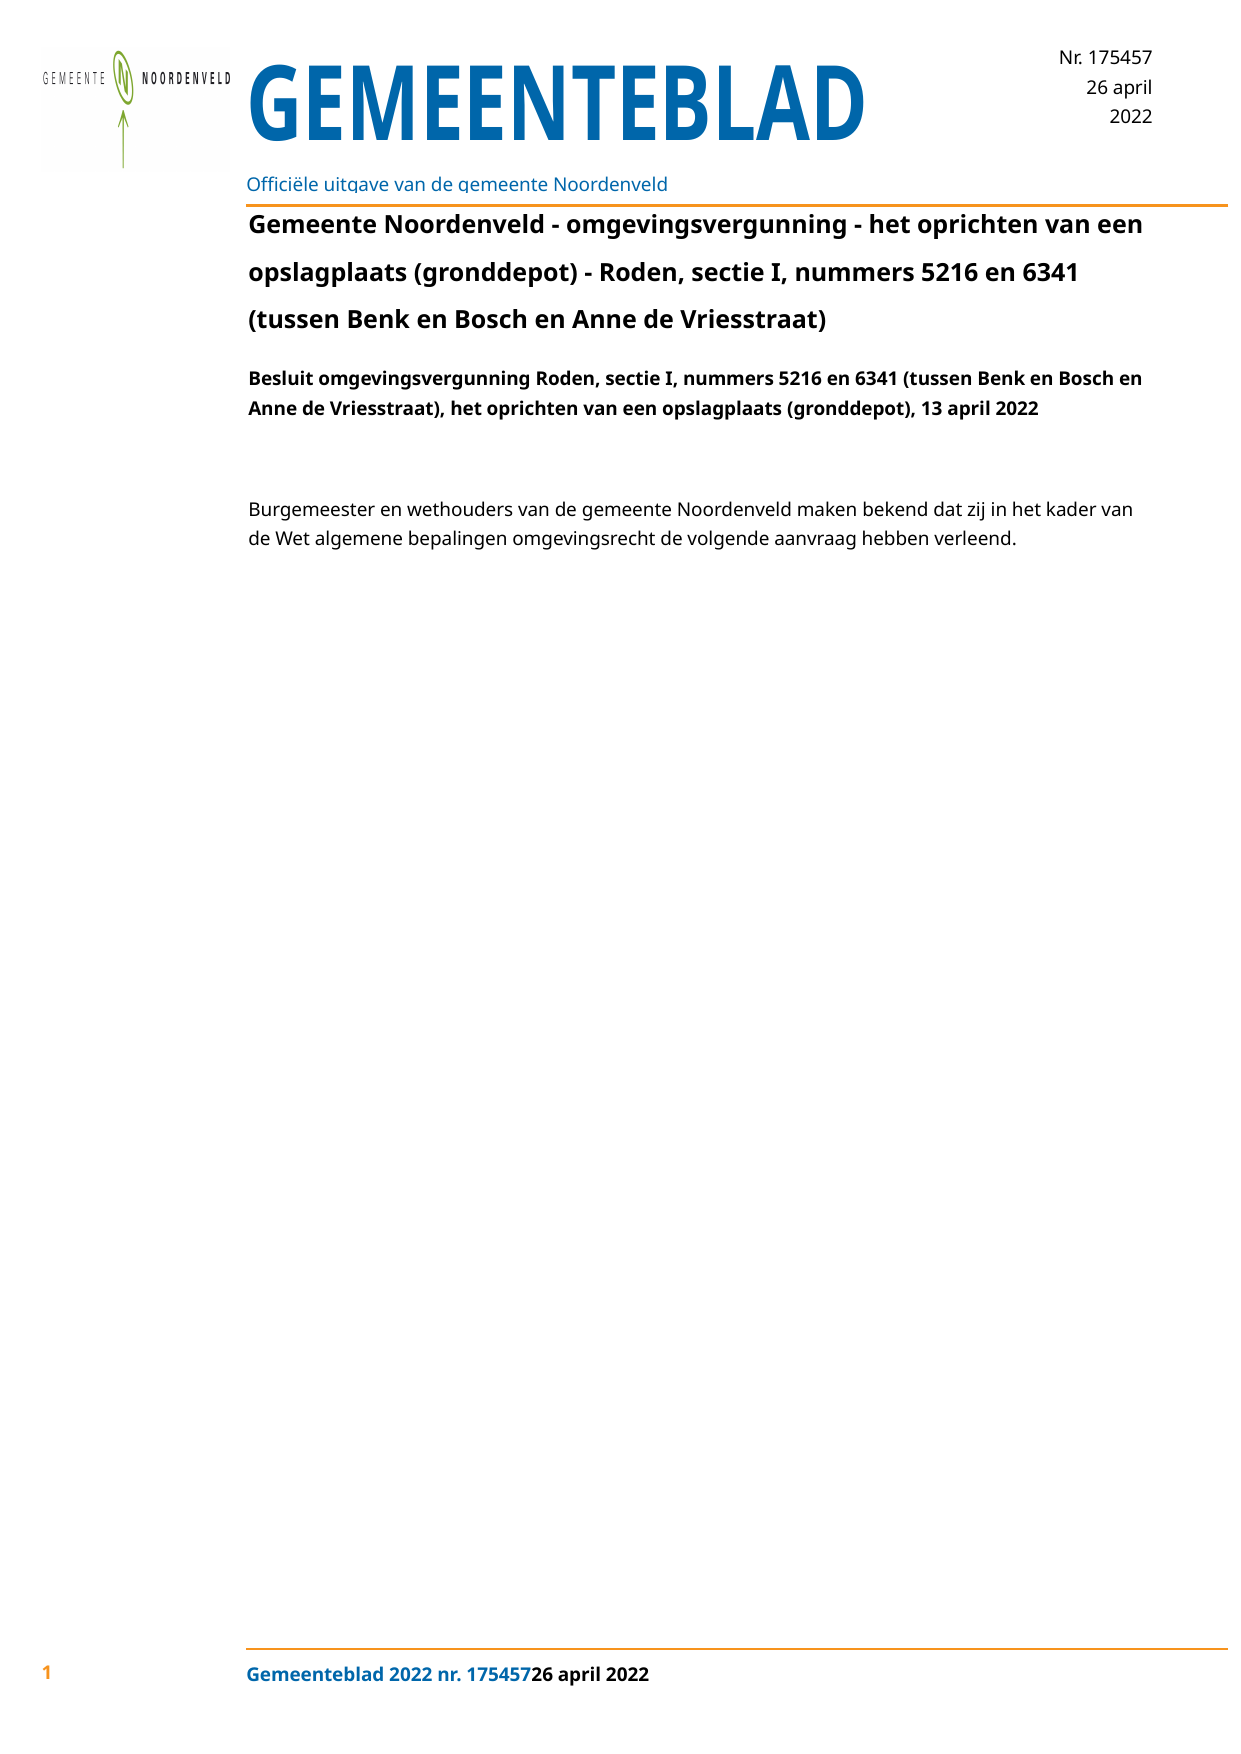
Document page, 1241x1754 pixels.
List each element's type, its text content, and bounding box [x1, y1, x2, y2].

text Gemeente Noordenveld - omgevingsvergunning - het oprichten van een opslagplaats (gronddepot) - Roden, sectie I, nummers 5216 en 6341 (tussen Benk en Bosch en Anne de Vriesstraat) [248, 207, 1152, 336]
text Burgemeester en wethouders van de gemeente Noordenveld maken bekend dat zij in het kader van de Wet algemene bepalingen omgevingsrecht de volgende aanvraag hebben verleend. [248, 496, 1152, 551]
text Besluit omgevingsvergunning Roden, sectie I, nummers 5216 en 6341 (tussen Benk en Bosch en Anne de Vriesstraat), het oprichten van een opslagplaats (gronddepot), 13 april 2022 [248, 366, 1152, 421]
picture [41, 47, 231, 172]
